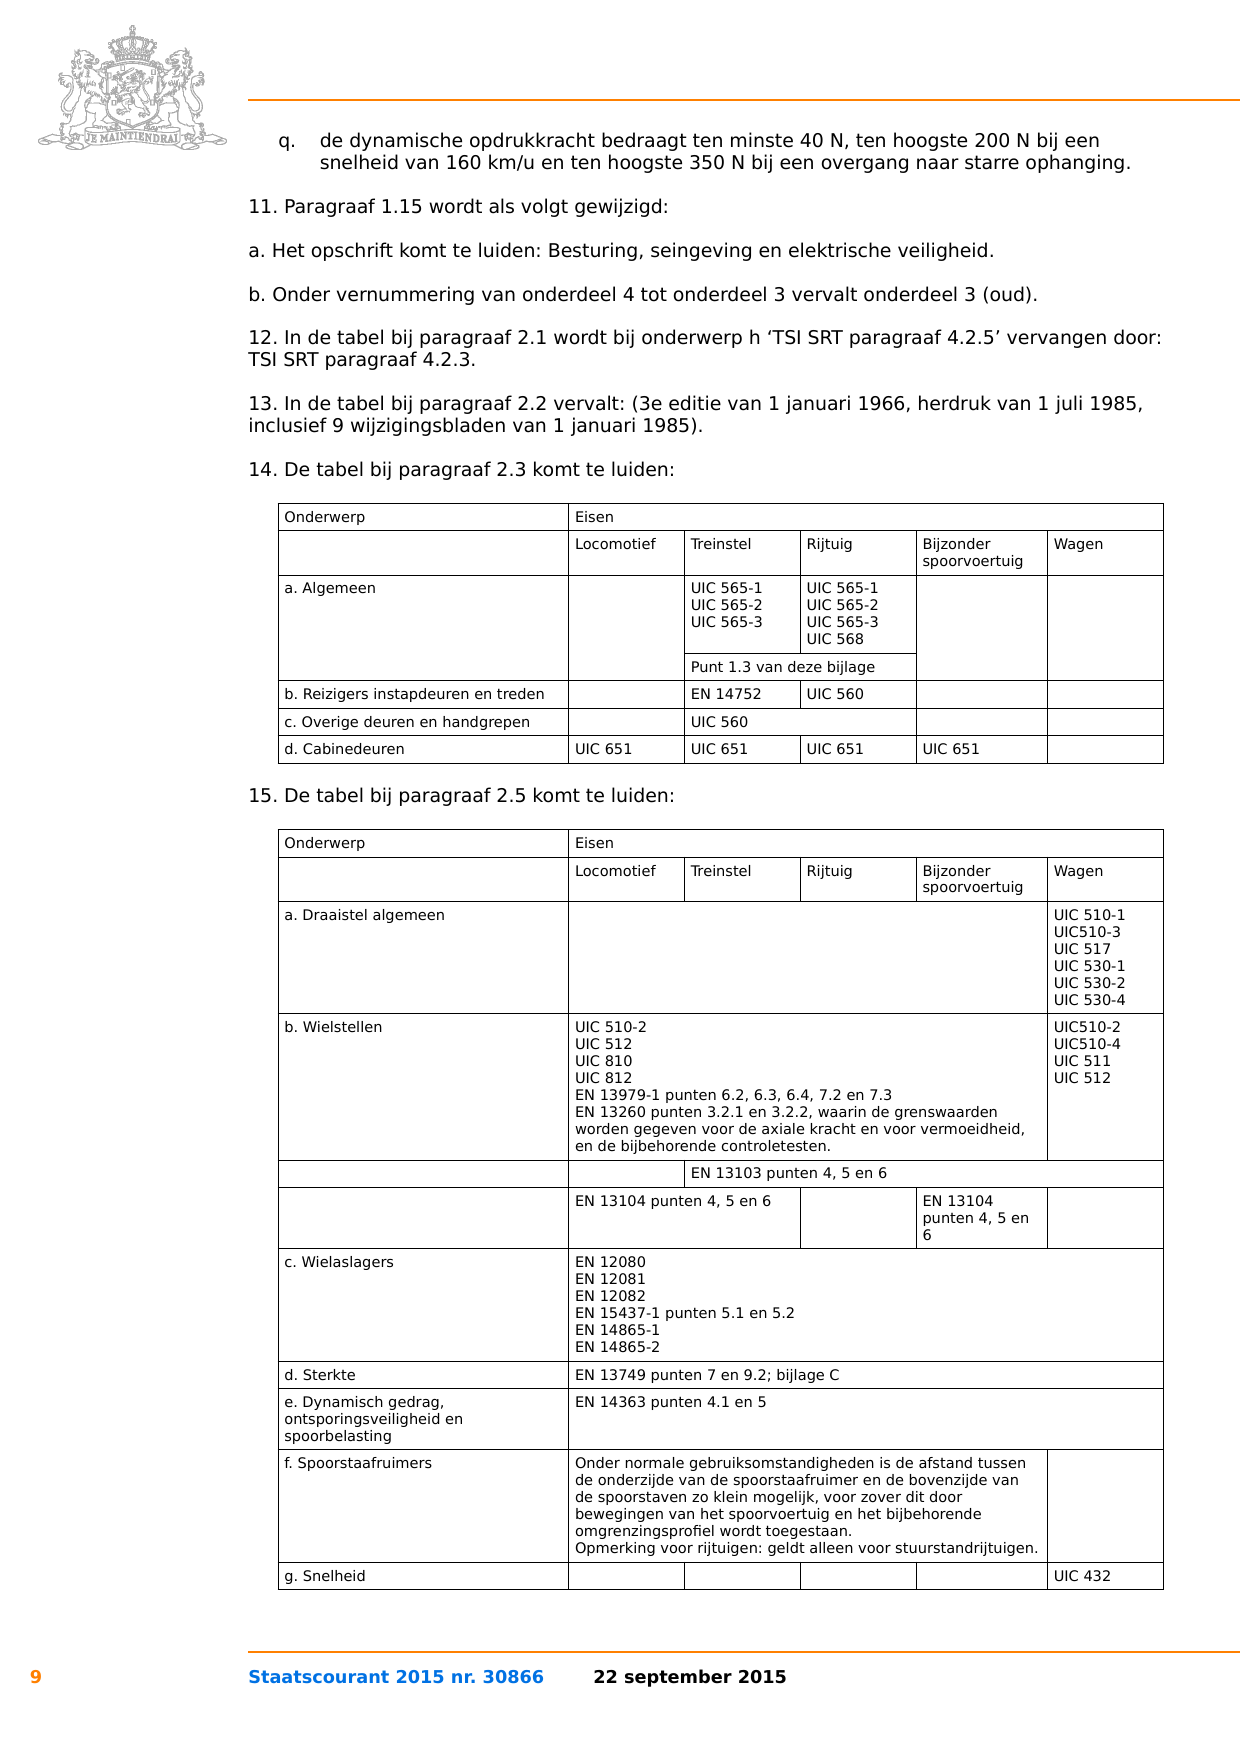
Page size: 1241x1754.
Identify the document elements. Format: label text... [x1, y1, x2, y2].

table_cell d. Cabinedeuren [279, 736, 568, 762]
table_cell EN 14752 [685, 681, 800, 708]
table_cell f. Spoorstaafruimers [279, 1450, 568, 1562]
table_cell [279, 531, 568, 574]
table_cell g. Snelheid [279, 1563, 568, 1589]
table_cell UIC 565-1 UIC 565-2 UIC 565-3 [685, 576, 800, 653]
table_cell [569, 1161, 684, 1187]
table_cell [917, 709, 1047, 735]
table_cell [569, 1563, 684, 1589]
table_cell Rijtuig [801, 858, 916, 901]
table_cell c. Overige deuren en handgrepen [279, 709, 568, 735]
table_cell UIC 651 [917, 736, 1047, 762]
table_cell Onder normale gebruiksomstandigheden is de afstand tussen de onderzijde van de spoorstaafruimer en de bovenzijde van de spoorstaven zo klein mogelijk, voor zover dit door bewegingen van het spoorvoertuig en het bijbehorende omgrenzingsprofiel wordt toegestaan. Opmerking voor rijtuigen: geldt alleen voor stuurstandrijtuigen. [569, 1450, 1047, 1562]
table_cell Wagen [1048, 858, 1163, 901]
table_cell [917, 576, 1047, 680]
table_cell [569, 902, 1047, 1013]
table_cell EN 13749 punten 7 en 9.2; bijlage C [569, 1362, 1163, 1388]
table_cell UIC 560 [685, 709, 916, 735]
table_cell d. Sterkte [279, 1362, 568, 1388]
table_cell [569, 576, 684, 680]
table_cell UIC 565-1 UIC 565-2 UIC 565-3 UIC 568 [801, 576, 916, 653]
table_cell [569, 709, 684, 735]
table_cell [1048, 736, 1163, 762]
table_cell UIC 510-2 UIC 512 UIC 810 UIC 812 EN 13979-1 punten 6.2, 6.3, 6.4, 7.2 en 7.3 EN 13260 punten 3.2.1 en 3.2.2, waarin de grenswaarden worden gegeven voor de axiale kracht en voor vermoeidheid, en de bijbehorende controletesten. [569, 1014, 1047, 1159]
text q. de dynamische opdrukkracht bedraagt ten minste 40 N, ten hoogste 200 N bij een snelheid van 160 km/u en ten hoogste 350 N bij een overgang naar starre ophanging. [278, 130, 1163, 174]
table_cell [1048, 576, 1163, 680]
table_cell Locomotief [569, 858, 684, 901]
table_cell a. Algemeen [279, 576, 568, 680]
table_cell UIC 651 [685, 736, 800, 762]
table_header Eisen [569, 504, 1163, 530]
text 11. Paragraaf 1.15 wordt als volgt gewijzigd: [248, 196, 1163, 218]
text 14. De tabel bij paragraaf 2.3 komt te luiden: [248, 459, 1163, 481]
table_cell UIC 651 [801, 736, 916, 762]
table_cell Bijzonder spoorvoertuig [917, 858, 1047, 901]
table_cell [685, 1563, 800, 1589]
table_cell Punt 1.3 van deze bijlage [685, 654, 916, 680]
text b. Onder vernummering van onderdeel 4 tot onderdeel 3 vervalt onderdeel 3 (oud). [248, 283, 1163, 305]
table_cell UIC 510-1 UIC510-3 UIC 517 UIC 530-1 UIC 530-2 UIC 530-4 [1048, 902, 1163, 1013]
table_cell b. Wielstellen [279, 1014, 568, 1159]
table_cell Rijtuig [801, 531, 916, 574]
table_header Eisen [569, 830, 1163, 857]
table_header Onderwerp [279, 504, 568, 530]
table_cell UIC 560 [801, 681, 916, 708]
text 13. In de tabel bij paragraaf 2.2 vervalt: (3e editie van 1 januari 1966, herdruk van 1 juli 1985, inclusief 9 wijzigingsbladen van 1 januari 1985). [248, 393, 1163, 437]
table_cell Treinstel [685, 531, 800, 574]
table_cell [1048, 1450, 1163, 1562]
table_cell [279, 1161, 568, 1187]
table_cell Locomotief [569, 531, 684, 574]
table_cell [279, 1188, 568, 1248]
table_cell UIC 432 [1048, 1563, 1163, 1589]
table_cell EN 13103 punten 4, 5 en 6 [685, 1161, 1163, 1187]
table_cell EN 13104 punten 4, 5 en 6 [917, 1188, 1047, 1248]
table_cell Bijzonder spoorvoertuig [917, 531, 1047, 574]
table_cell a. Draaistel algemeen [279, 902, 568, 1013]
table_cell UIC510-2 UIC510-4 UIC 511 UIC 512 [1048, 1014, 1163, 1159]
table_cell EN 14363 punten 4.1 en 5 [569, 1389, 1163, 1449]
table_cell c. Wielaslagers [279, 1249, 568, 1361]
table_cell b. Reizigers instapdeuren en treden [279, 681, 568, 708]
table_cell [279, 858, 568, 901]
text 12. In de tabel bij paragraaf 2.1 wordt bij onderwerp h ‘TSI SRT paragraaf 4.2.5’ vervangen door: TSI SRT paragraaf 4.2.3. [248, 327, 1163, 371]
table_cell [1048, 709, 1163, 735]
text 15. De tabel bij paragraaf 2.5 komt te luiden: [248, 785, 1163, 807]
table_cell Treinstel [685, 858, 800, 901]
table_cell EN 13104 punten 4, 5 en 6 [569, 1188, 800, 1248]
picture [38, 25, 227, 150]
table_cell [917, 1563, 1047, 1589]
table_header Onderwerp [279, 830, 568, 857]
table_cell [917, 681, 1047, 708]
table_cell [801, 1563, 916, 1589]
table_cell [801, 1188, 916, 1248]
table_cell [1048, 1188, 1163, 1248]
table_cell [569, 681, 684, 708]
table_cell [1048, 681, 1163, 708]
table_cell Wagen [1048, 531, 1163, 574]
table_cell EN 12080 EN 12081 EN 12082 EN 15437-1 punten 5.1 en 5.2 EN 14865-1 EN 14865-2 [569, 1249, 1163, 1361]
table_cell e. Dynamisch gedrag, ontsporingsveiligheid en spoorbelasting [279, 1389, 568, 1449]
table_cell UIC 651 [569, 736, 684, 762]
text a. Het opschrift komt te luiden: Besturing, seingeving en elektrische veiligheid. [248, 239, 1163, 262]
